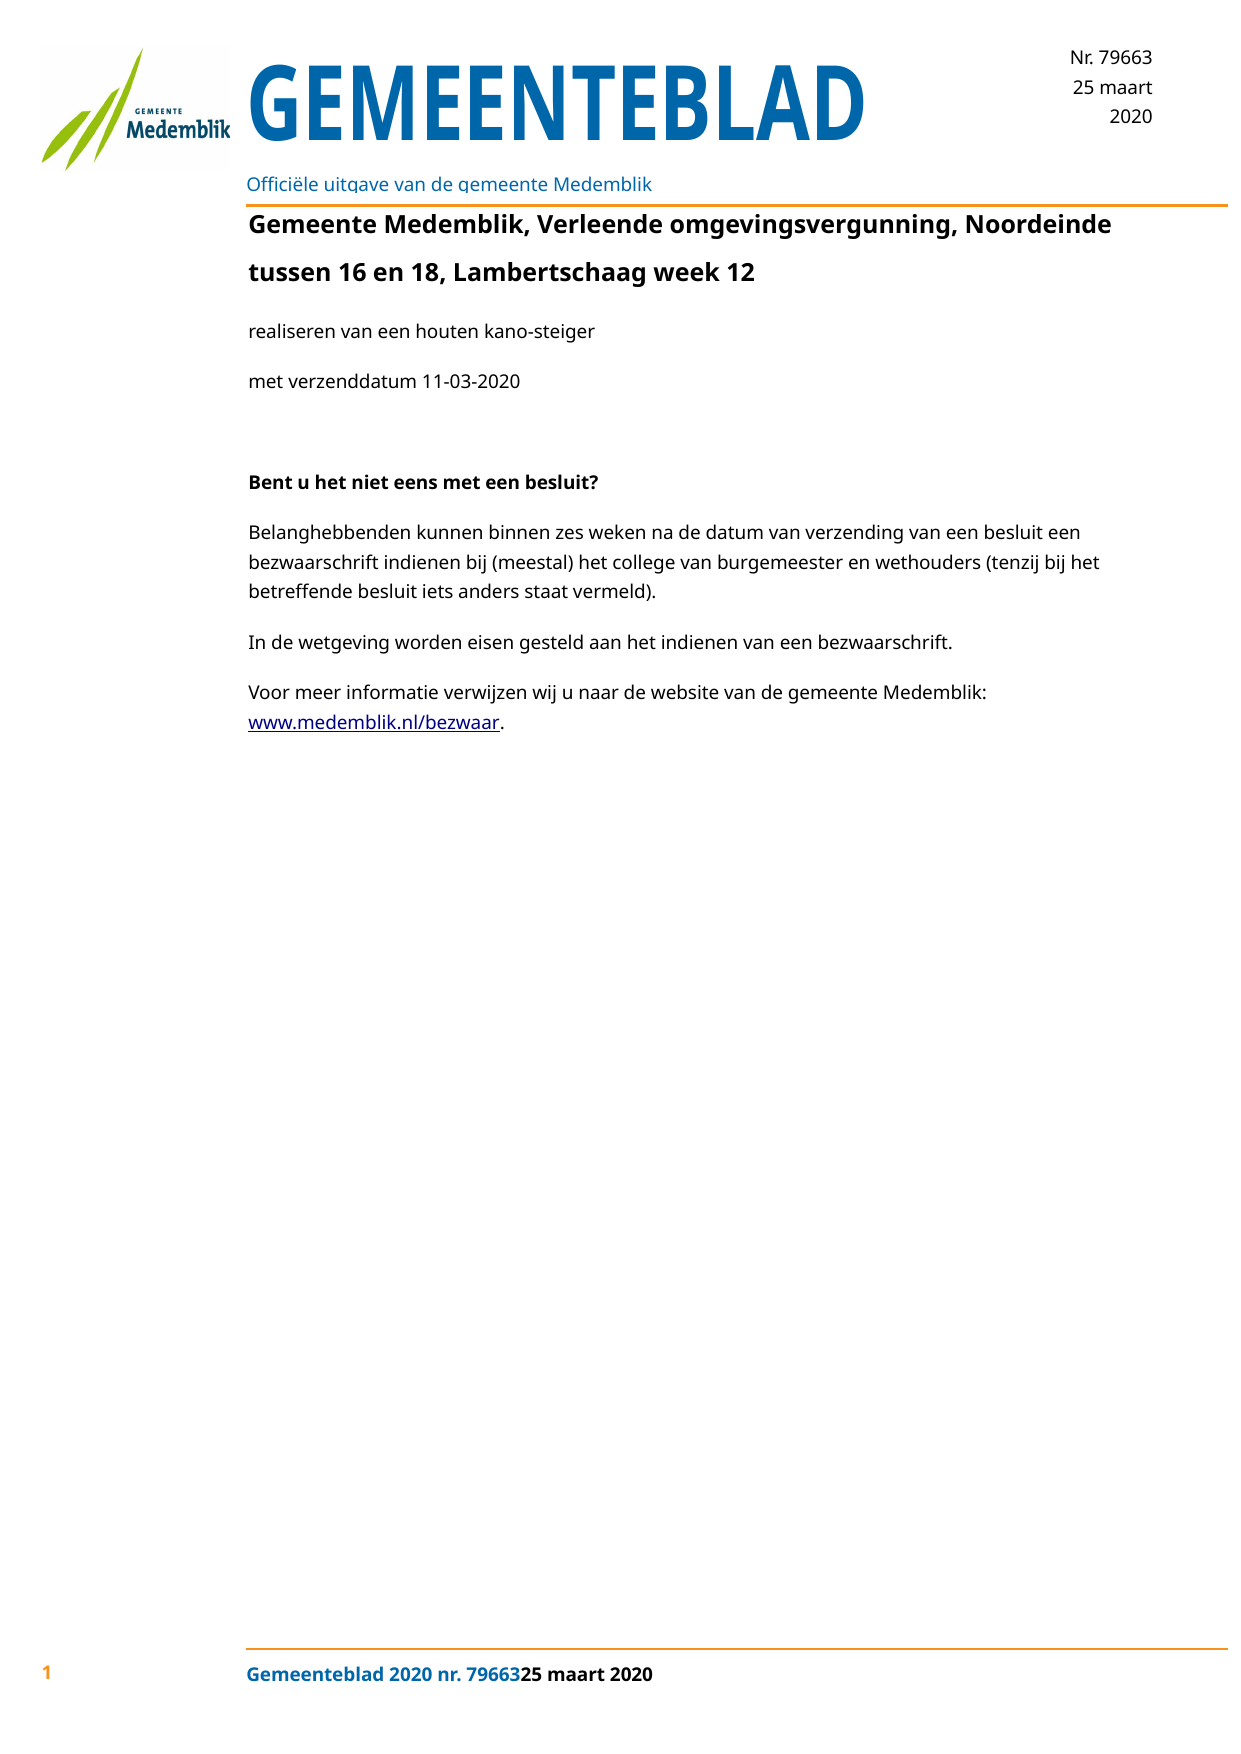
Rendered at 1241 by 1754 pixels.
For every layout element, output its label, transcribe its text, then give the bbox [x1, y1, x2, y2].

picture [41, 47, 231, 172]
text Bent u het niet eens met een besluit? [248, 469, 1152, 495]
text realiseren van een houten kano-steiger [248, 318, 1152, 344]
text Belanghebbenden kunnen binnen zes weken na de datum van verzending van een besluit een bezwaarschrift indienen bij (meestal) het college van burgemeester en wethouders (tenzij bij het betreffende besluit iets anders staat vermeld). [248, 519, 1152, 604]
text Voor meer informatie verwijzen wij u naar de website van de gemeente Medemblik: www.medemblik.nl/bezwaar. [248, 679, 1152, 735]
text met verzenddatum 11-03-2020 [248, 368, 1152, 394]
text Gemeente Medemblik, Verleende omgevingsvergunning, Noordeinde tussen 16 en 18, Lambertschaag week 12 [248, 207, 1152, 288]
text In de wetgeving worden eisen gesteld aan het indienen van een bezwaarschrift. [248, 629, 1152, 655]
